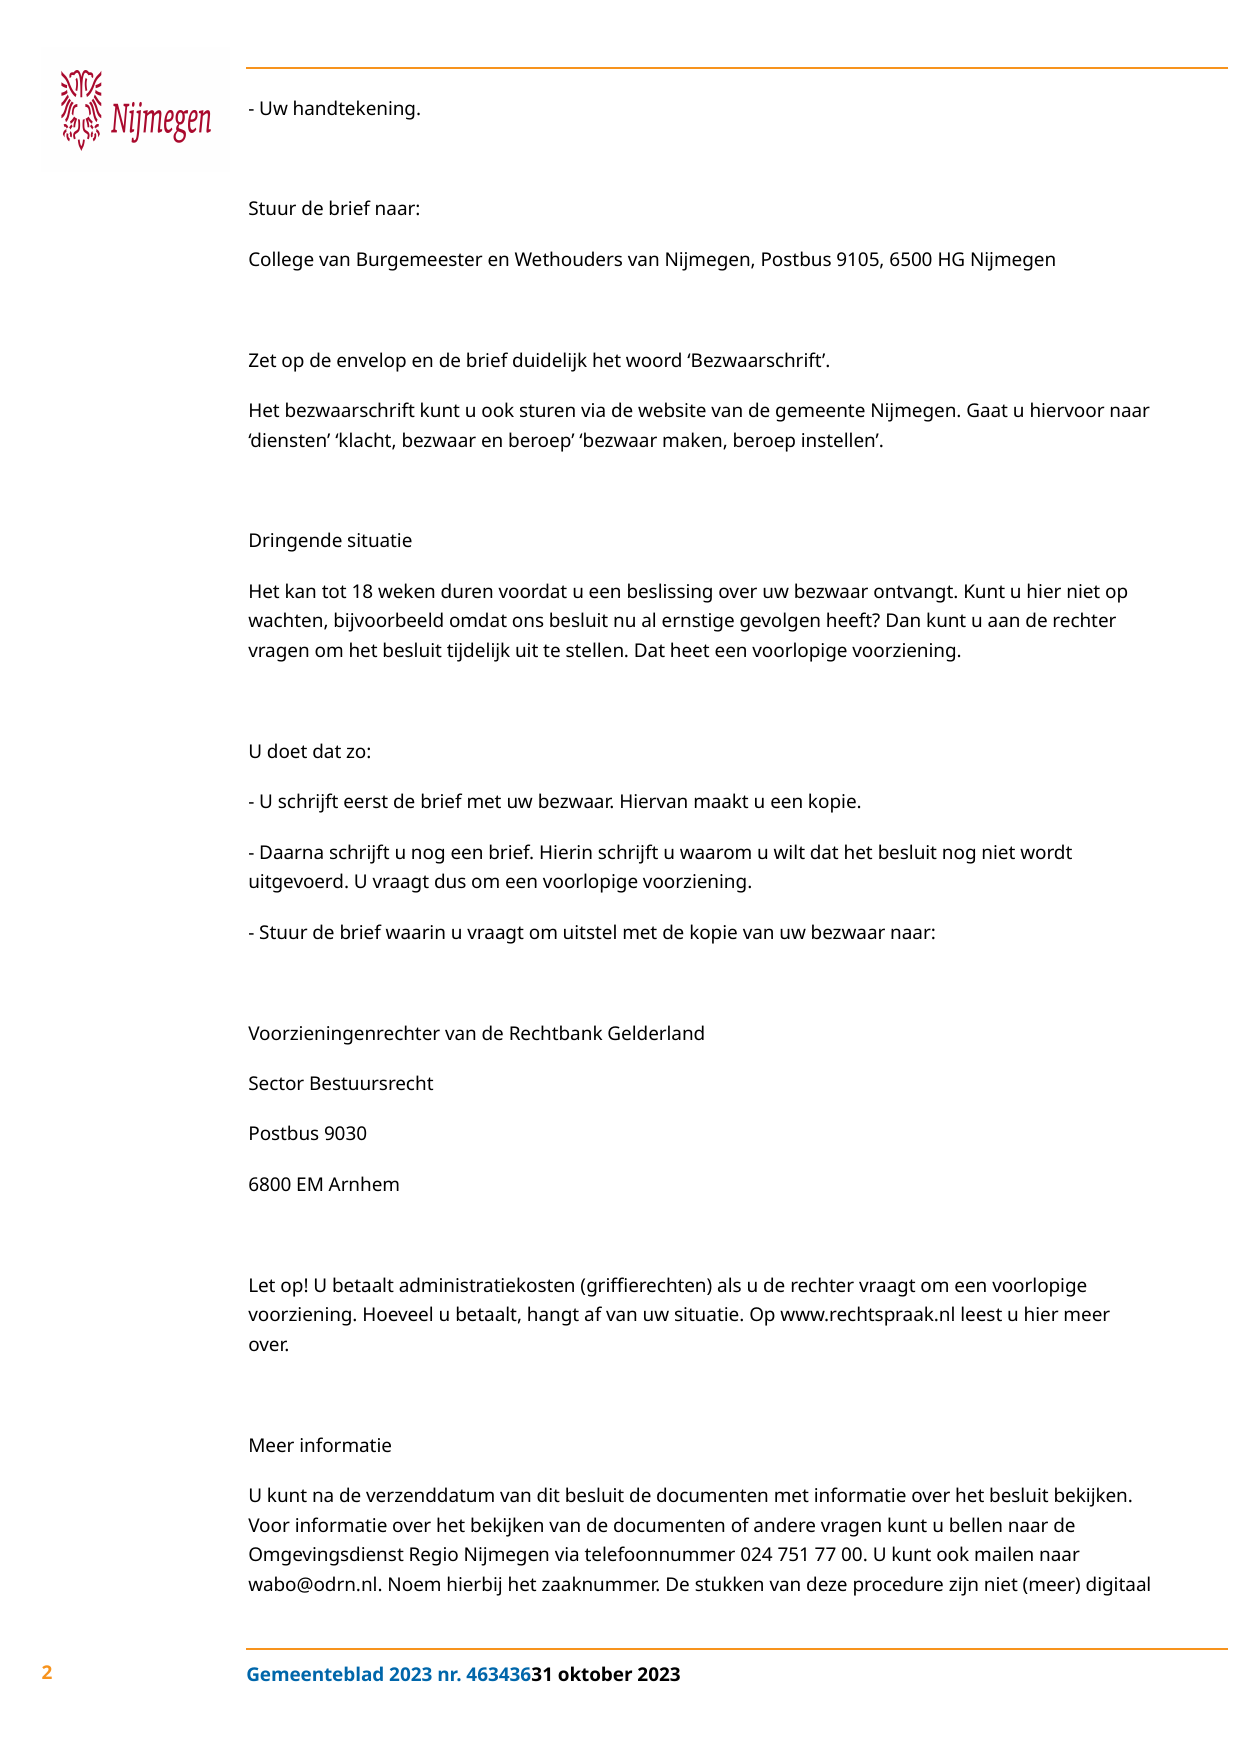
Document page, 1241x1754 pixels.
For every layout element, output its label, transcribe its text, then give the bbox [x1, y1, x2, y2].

text - Daarna schrijft u nog een brief. Hierin schrijft u waarom u wilt dat het besluit nog niet wordt uitgevoerd. U vraagt dus om een voorlopige voorziening. [248, 839, 1152, 894]
text Voorzieningenrechter van de Rechtbank Gelderland [248, 1020, 1152, 1046]
text - Stuur de brief waarin u vraagt om uitstel met de kopie van uw bezwaar naar: [248, 919, 1152, 945]
text - U schrijft eerst de brief met uw bezwaar. Hiervan maakt u een kopie. [248, 788, 1152, 814]
text Stuur de brief naar: [248, 196, 1152, 221]
text Het bezwaarschrift kunt u ook sturen via de website van de gemeente Nijmegen. Gaat u hiervoor naar ‘diensten’ ‘klacht, bezwaar en beroep’ ‘bezwaar maken, beroep instellen’. [248, 397, 1152, 453]
picture [41, 47, 231, 172]
text U kunt na de verzenddatum van dit besluit de documenten met informatie over het besluit bekijken. Voor informatie over het bekijken van de documenten of andere vragen kunt u bellen naar de Omgevingsdienst Regio Nijmegen via telefoonnummer 024 751 77 00. U kunt ook mailen naar wabo@odrn.nl. Noem hierbij het zaaknummer. De stukken van deze procedure zijn niet (meer) digitaal [248, 1482, 1152, 1597]
text Zet op de envelop en de brief duidelijk het woord ‘Bezwaarschrift’. [248, 347, 1152, 373]
text Let op! U betaalt administratiekosten (griffierechten) als u de rechter vraagt om een voorlopige voorziening. Hoeveel u betaalt, hangt af van uw situatie. Op www.rechtspraak.nl leest u hier meer over. [248, 1272, 1152, 1357]
text 6800 EM Arnhem [248, 1171, 1152, 1197]
text Meer informatie [248, 1432, 1152, 1458]
text U doet dat zo: [248, 738, 1152, 764]
text College van Burgemeester en Wethouders van Nijmegen, Postbus 9105, 6500 HG Nijmegen [248, 246, 1152, 272]
text Het kan tot 18 weken duren voordat u een beslissing over uw bezwaar ontvangt. Kunt u hier niet op wachten, bijvoorbeeld omdat ons besluit nu al ernstige gevolgen heeft? Dan kunt u aan de rechter vragen om het besluit tijdelijk uit te stellen. Dat heet een voorlopige voorziening. [248, 578, 1152, 663]
text - Uw handtekening. [248, 95, 1152, 121]
text Sector Bestuursrecht [248, 1070, 1152, 1096]
text Dringende situatie [248, 528, 1152, 553]
text Postbus 9030 [248, 1121, 1152, 1146]
